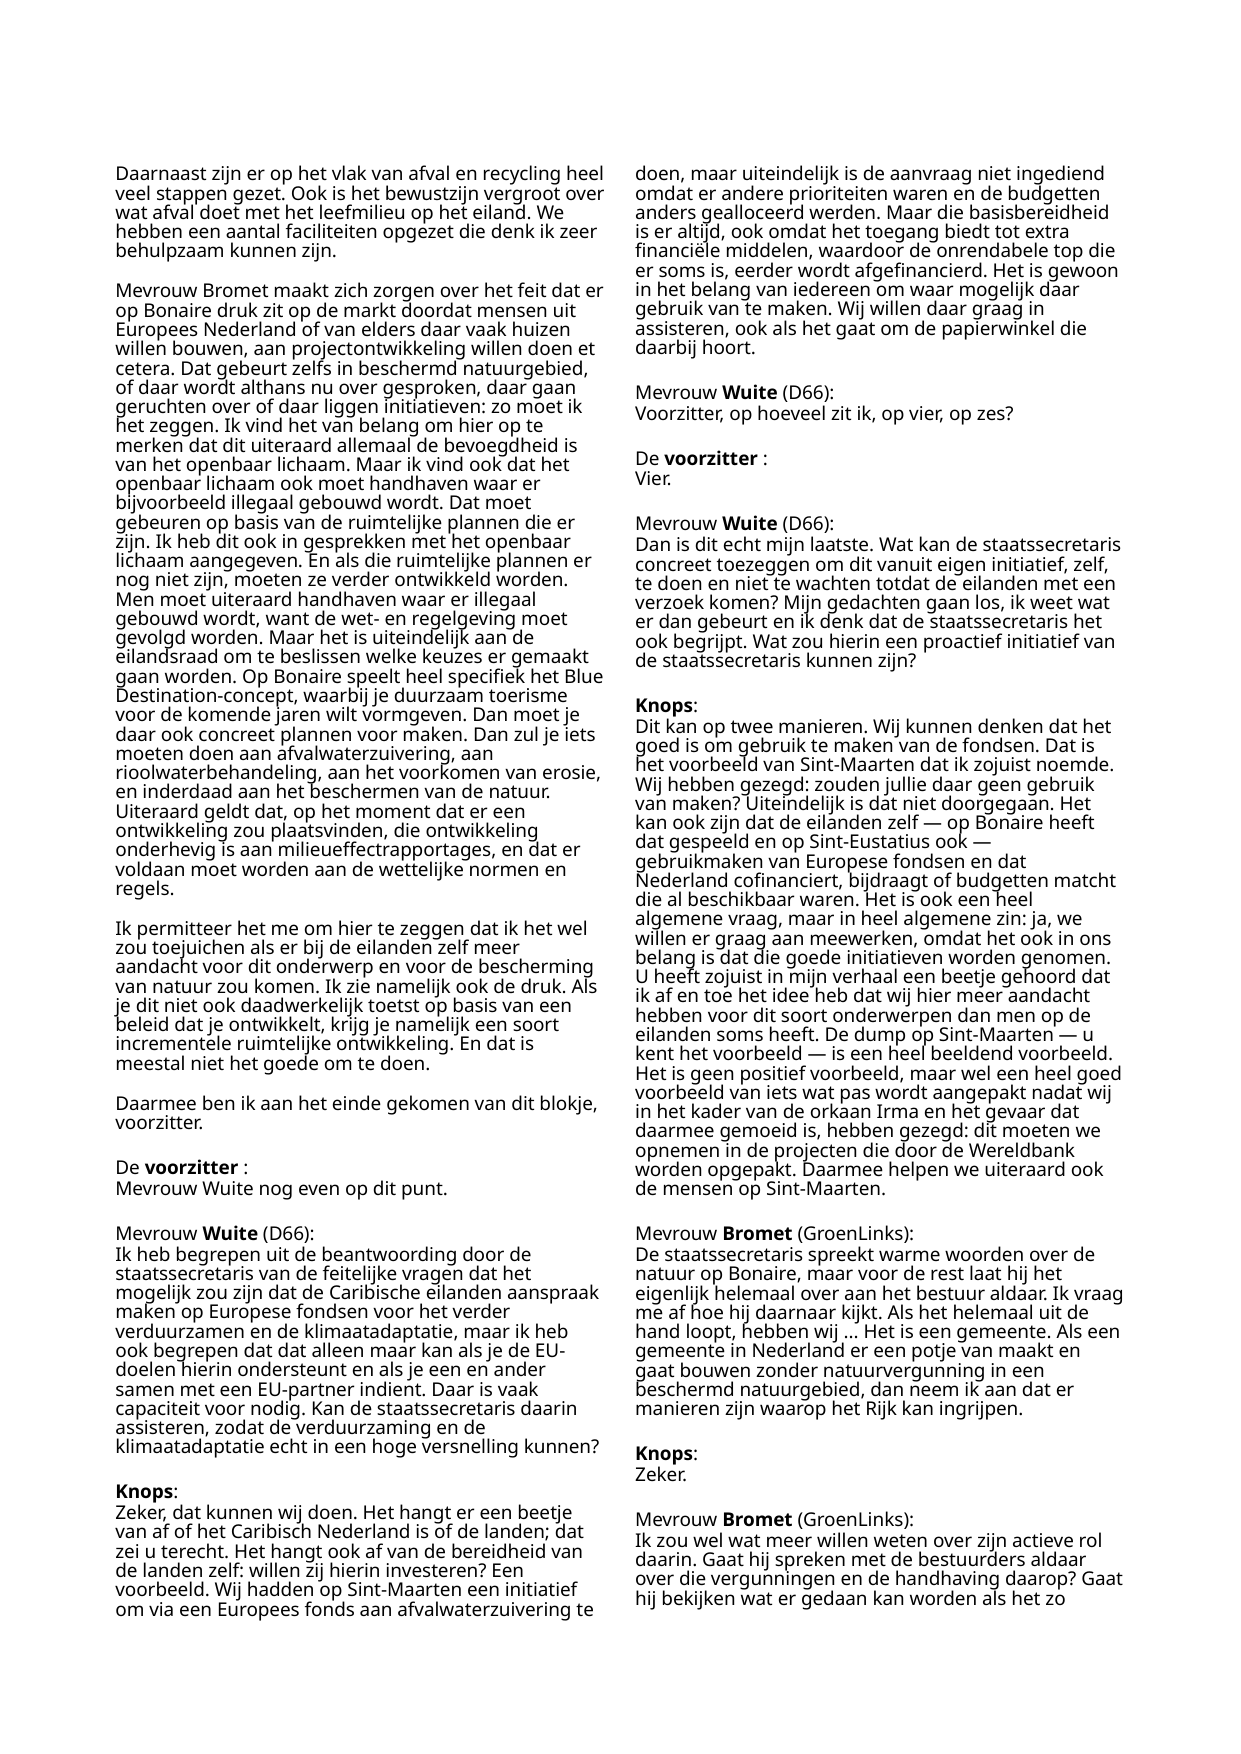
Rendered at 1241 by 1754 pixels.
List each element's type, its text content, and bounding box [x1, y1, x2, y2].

text Ik permitteer het me om hier te zeggen dat ik het wel zou toejuichen als er bij de eilanden zelf meer aandacht voor dit onderwerp en voor de bescherming van natuur zou komen. Ik zie namelijk ook de druk. Als je dit niet ook daadwerkelijk toetst op basis van een beleid dat je ontwikkelt, krijg je namelijk een soort incrementele ruimtelijke ontwikkeling. En dat is meestal niet het goede om te doen. [115, 920, 605, 1074]
text Mevrouw Wuite nog even op dit punt. [115, 1180, 605, 1199]
text Dan is dit echt mijn laatste. Wat kan de staatssecretaris concreet toezeggen om dit vanuit eigen initiatief, zelf, te doen en niet te wachten totdat de eilanden met een verzoek komen? Mijn gedachten gaan los, ik weet wat er dan gebeurt en ik denk dat de staatssecretaris het ook begrijpt. Wat zou hierin een proactief initiatief van de staatssecretaris kunnen zijn? [635, 536, 1125, 671]
text Knops: [115, 1478, 605, 1504]
text Mevrouw Bromet (GroenLinks): [635, 1506, 1125, 1532]
text Mevrouw Bromet maakt zich zorgen over het feit dat er op Bonaire druk zit op de markt doordat mensen uit Europees Nederland of van elders daar vaak huizen willen bouwen, aan projectontwikkeling willen doen et cetera. Dat gebeurt zelfs in beschermd natuurgebied, of daar wordt althans nu over gesproken, daar gaan geruchten over of daar liggen initiatieven: zo moet ik het zeggen. Ik vind het van belang om hier op te merken dat dit uiteraard allemaal de bevoegdheid is van het openbaar lichaam. Maar ik vind ook dat het openbaar lichaam ook moet handhaven waar er bijvoorbeeld illegaal gebouwd wordt. Dat moet gebeuren op basis van de ruimtelijke plannen die er zijn. Ik heb dit ook in gesprekken met het openbaar lichaam aangegeven. En als die ruimtelijke plannen er nog niet zijn, moeten ze verder ontwikkeld worden. Men moet uiteraard handhaven waar er illegaal gebouwd wordt, want de wet- en regelgeving moet gevolgd worden. Maar het is uiteindelijk aan de eilandsraad om te beslissen welke keuzes er gemaakt gaan worden. Op Bonaire speelt heel specifiek het Blue Destination-concept, waarbij je duurzaam toerisme voor de komende jaren wilt vormgeven. Dan moet je daar ook concreet plannen voor maken. Dan zul je iets moeten doen aan afvalwaterzuivering, aan rioolwaterbehandeling, aan het voorkomen van erosie, en inderdaad aan het beschermen van de natuur. Uiteraard geldt dat, op het moment dat er een ontwikkeling zou plaatsvinden, die ontwikkeling onderhevig is aan milieueffectrapportages, en dat er voldaan moet worden aan de wettelijke normen en regels. [115, 282, 605, 899]
text De voorzitter : [635, 445, 1125, 470]
text Vier. [635, 470, 1125, 490]
text Zeker. [635, 1466, 1125, 1485]
text doen, maar uiteindelijk is de aanvraag niet ingediend omdat er andere prioriteiten waren en de budgetten anders gealloceerd werden. Maar die basisbereidheid is er altijd, ook omdat het toegang biedt tot extra financiële middelen, waardoor de onrendabele top die er soms is, eerder wordt afgefinancierd. Het is gewoon in het belang van iedereen om waar mogelijk daar gebruik van te maken. Wij willen daar graag in assisteren, ook als het gaat om de papierwinkel die daarbij hoort. [635, 165, 1125, 358]
text Daarmee ben ik aan het einde gekomen van dit blokje, voorzitter. [115, 1095, 605, 1133]
text Voorzitter, op hoeveel zit ik, op vier, op zes? [635, 404, 1125, 424]
text Mevrouw Wuite (D66): [635, 379, 1125, 404]
text Daarnaast zijn er op het vlak van afval en recycling heel veel stappen gezet. Ook is het bewustzijn vergroot over wat afval doet met het leefmilieu op het eiland. We hebben een aantal faciliteiten opgezet die denk ik zeer behulpzaam kunnen zijn. [115, 165, 605, 262]
text Ik zou wel wat meer willen weten over zijn actieve rol daarin. Gaat hij spreken met de bestuurders aldaar over die vergunningen en de handhaving daarop? Gaat hij bekijken wat er gedaan kan worden als het zo [635, 1532, 1125, 1609]
text Mevrouw Bromet (GroenLinks): [635, 1220, 1125, 1246]
text De voorzitter : [115, 1154, 605, 1180]
text Knops: [635, 1440, 1125, 1466]
text Dit kan op twee manieren. Wij kunnen denken dat het goed is om gebruik te maken van de fondsen. Dat is het voorbeeld van Sint-Maarten dat ik zojuist noemde. Wij hebben gezegd: zouden jullie daar geen gebruik van maken? Uiteindelijk is dat niet doorgegaan. Het kan ook zijn dat de eilanden zelf — op Bonaire heeft dat gespeeld en op Sint-Eustatius ook — gebruikmaken van Europese fondsen en dat Nederland cofinanciert, bijdraagt of budgetten matcht die al beschikbaar waren. Het is ook een heel algemene vraag, maar in heel algemene zin: ja, we willen er graag aan meewerken, omdat het ook in ons belang is dat die goede initiatieven worden genomen. U heeft zojuist in mijn verhaal een beetje gehoord dat ik af en toe het idee heb dat wij hier meer aandacht hebben voor dit soort onderwerpen dan men op de eilanden soms heeft. De dump op Sint-Maarten — u kent het voorbeeld — is een heel beeldend voorbeeld. Het is geen positief voorbeeld, maar wel een heel goed voorbeeld van iets wat pas wordt aangepakt nadat wij in het kader van de orkaan Irma en het gevaar dat daarmee gemoeid is, hebben gezegd: dit moeten we opnemen in de projecten die door de Wereldbank worden opgepakt. Daarmee helpen we uiteraard ook de mensen op Sint-Maarten. [635, 718, 1125, 1199]
text Mevrouw Wuite (D66): [115, 1220, 605, 1246]
text Knops: [635, 692, 1125, 718]
text Ik heb begrepen uit de beantwoording door de staatssecretaris van de feitelijke vragen dat het mogelijk zou zijn dat de Caribische eilanden aanspraak maken op Europese fondsen voor het verder verduurzamen en de klimaatadaptatie, maar ik heb ook begrepen dat dat alleen maar kan als je de EU-doelen hierin ondersteunt en als je een en ander samen met een EU-partner indient. Daar is vaak capaciteit voor nodig. Kan de staatssecretaris daarin assisteren, zodat de verduurzaming en de klimaatadaptatie echt in een hoge versnelling kunnen? [115, 1246, 605, 1458]
text De staatssecretaris spreekt warme woorden over de natuur op Bonaire, maar voor de rest laat hij het eigenlijk helemaal over aan het bestuur aldaar. Ik vraag me af hoe hij daarnaar kijkt. Als het helemaal uit de hand loopt, hebben wij ... Het is een gemeente. Als een gemeente in Nederland er een potje van maakt en gaat bouwen zonder natuurvergunning in een beschermd natuurgebied, dan neem ik aan dat er manieren zijn waarop het Rijk kan ingrijpen. [635, 1246, 1125, 1419]
text Zeker, dat kunnen wij doen. Het hangt er een beetje van af of het Caribisch Nederland is of de landen; dat zei u terecht. Het hangt ook af van de bereidheid van de landen zelf: willen zij hierin investeren? Een voorbeeld. Wij hadden op Sint-Maarten een initiatief om via een Europees fonds aan afvalwaterzuivering te [115, 1504, 605, 1620]
text Mevrouw Wuite (D66): [635, 511, 1125, 536]
